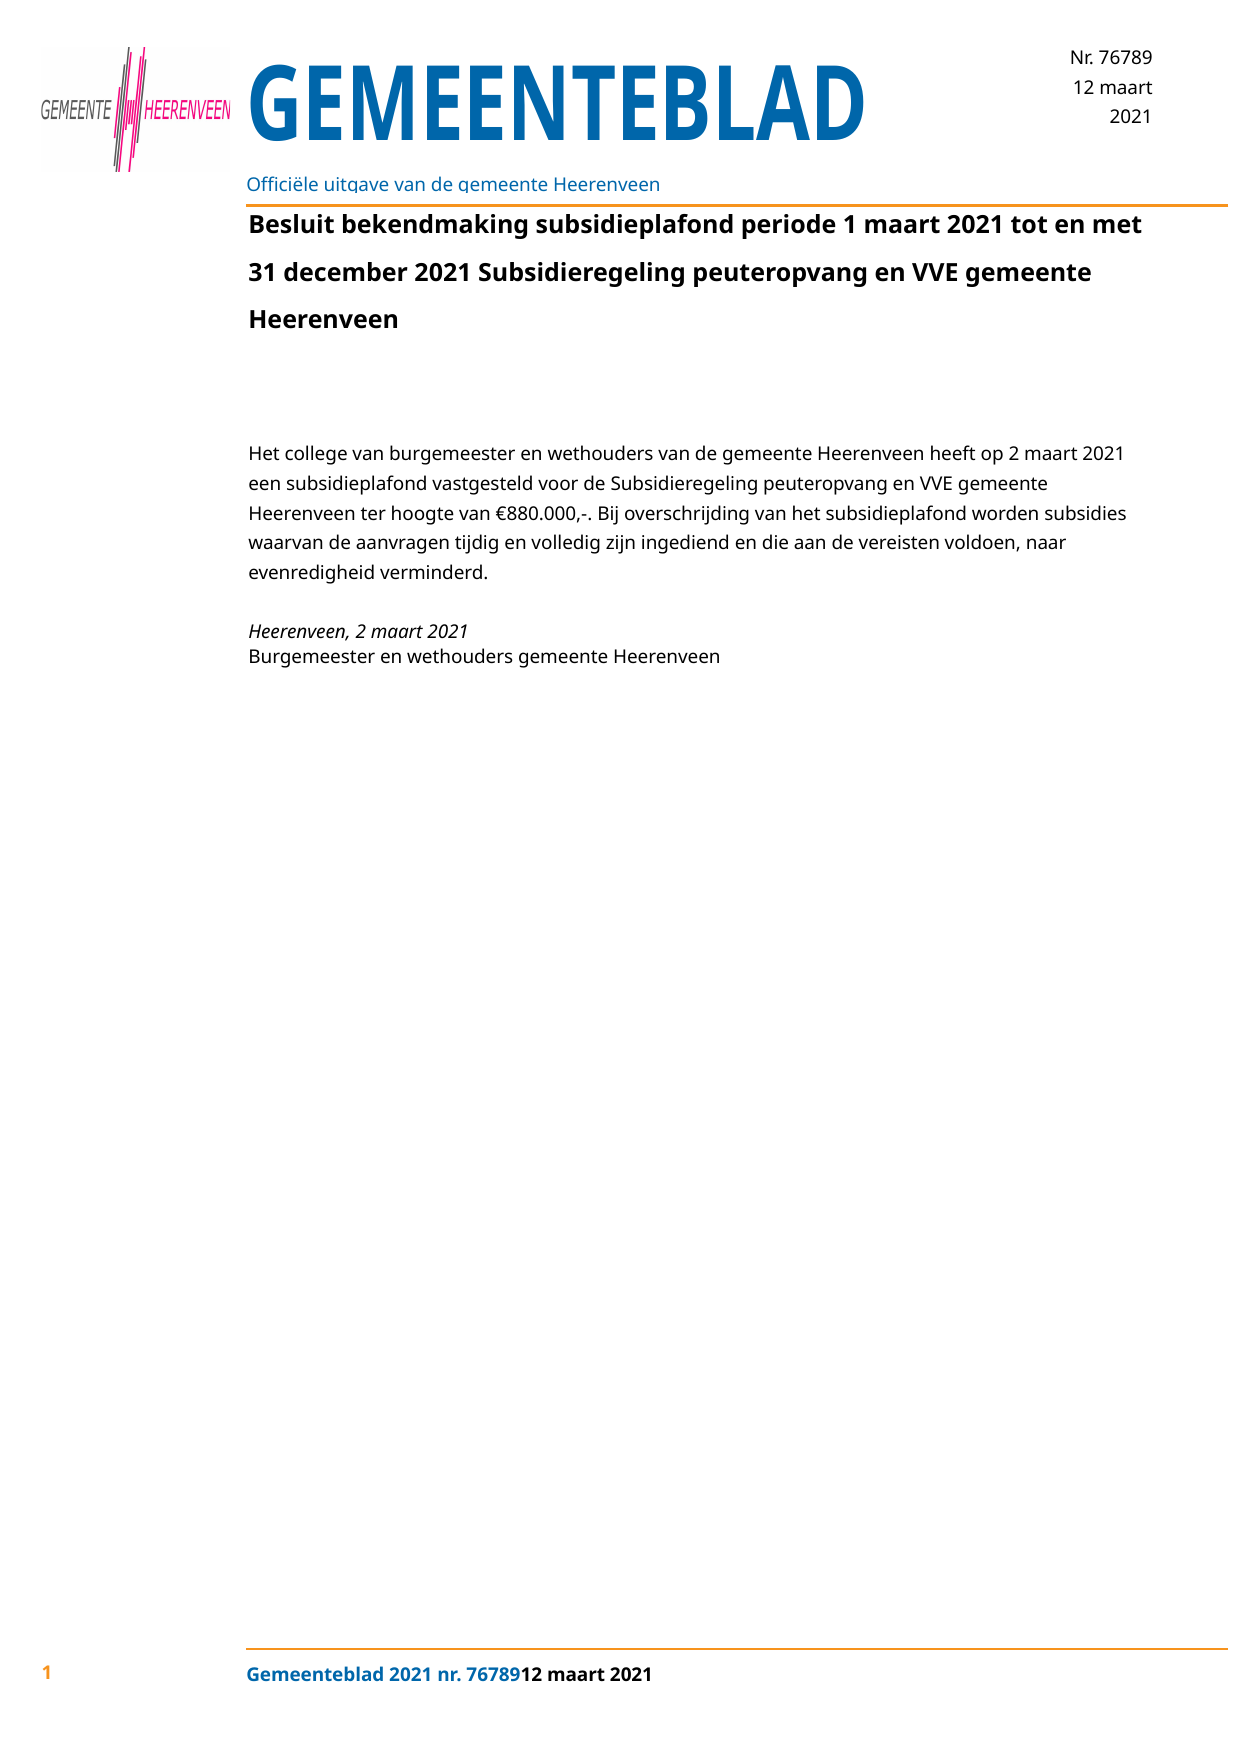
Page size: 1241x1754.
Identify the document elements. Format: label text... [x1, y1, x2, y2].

text Heerenveen, 2 maart 2021 [248, 618, 1152, 644]
text Burgemeester en wethouders gemeente Heerenveen [248, 644, 1152, 669]
picture [41, 47, 231, 172]
text Besluit bekendmaking subsidieplafond periode 1 maart 2021 tot en met 31 december 2021 Subsidieregeling peuteropvang en VVE gemeente Heerenveen [248, 207, 1152, 336]
text Het college van burgemeester en wethouders van de gemeente Heerenveen heeft op 2 maart 2021 een subsidieplafond vastgesteld voor de Subsidieregeling peuteropvang en VVE gemeente Heerenveen ter hoogte van €880.000,-. Bij overschrijding van het subsidieplafond worden subsidies waarvan de aanvragen tijdig en volledig zijn ingediend en die aan de vereisten voldoen, naar evenredigheid verminderd. [248, 441, 1152, 584]
